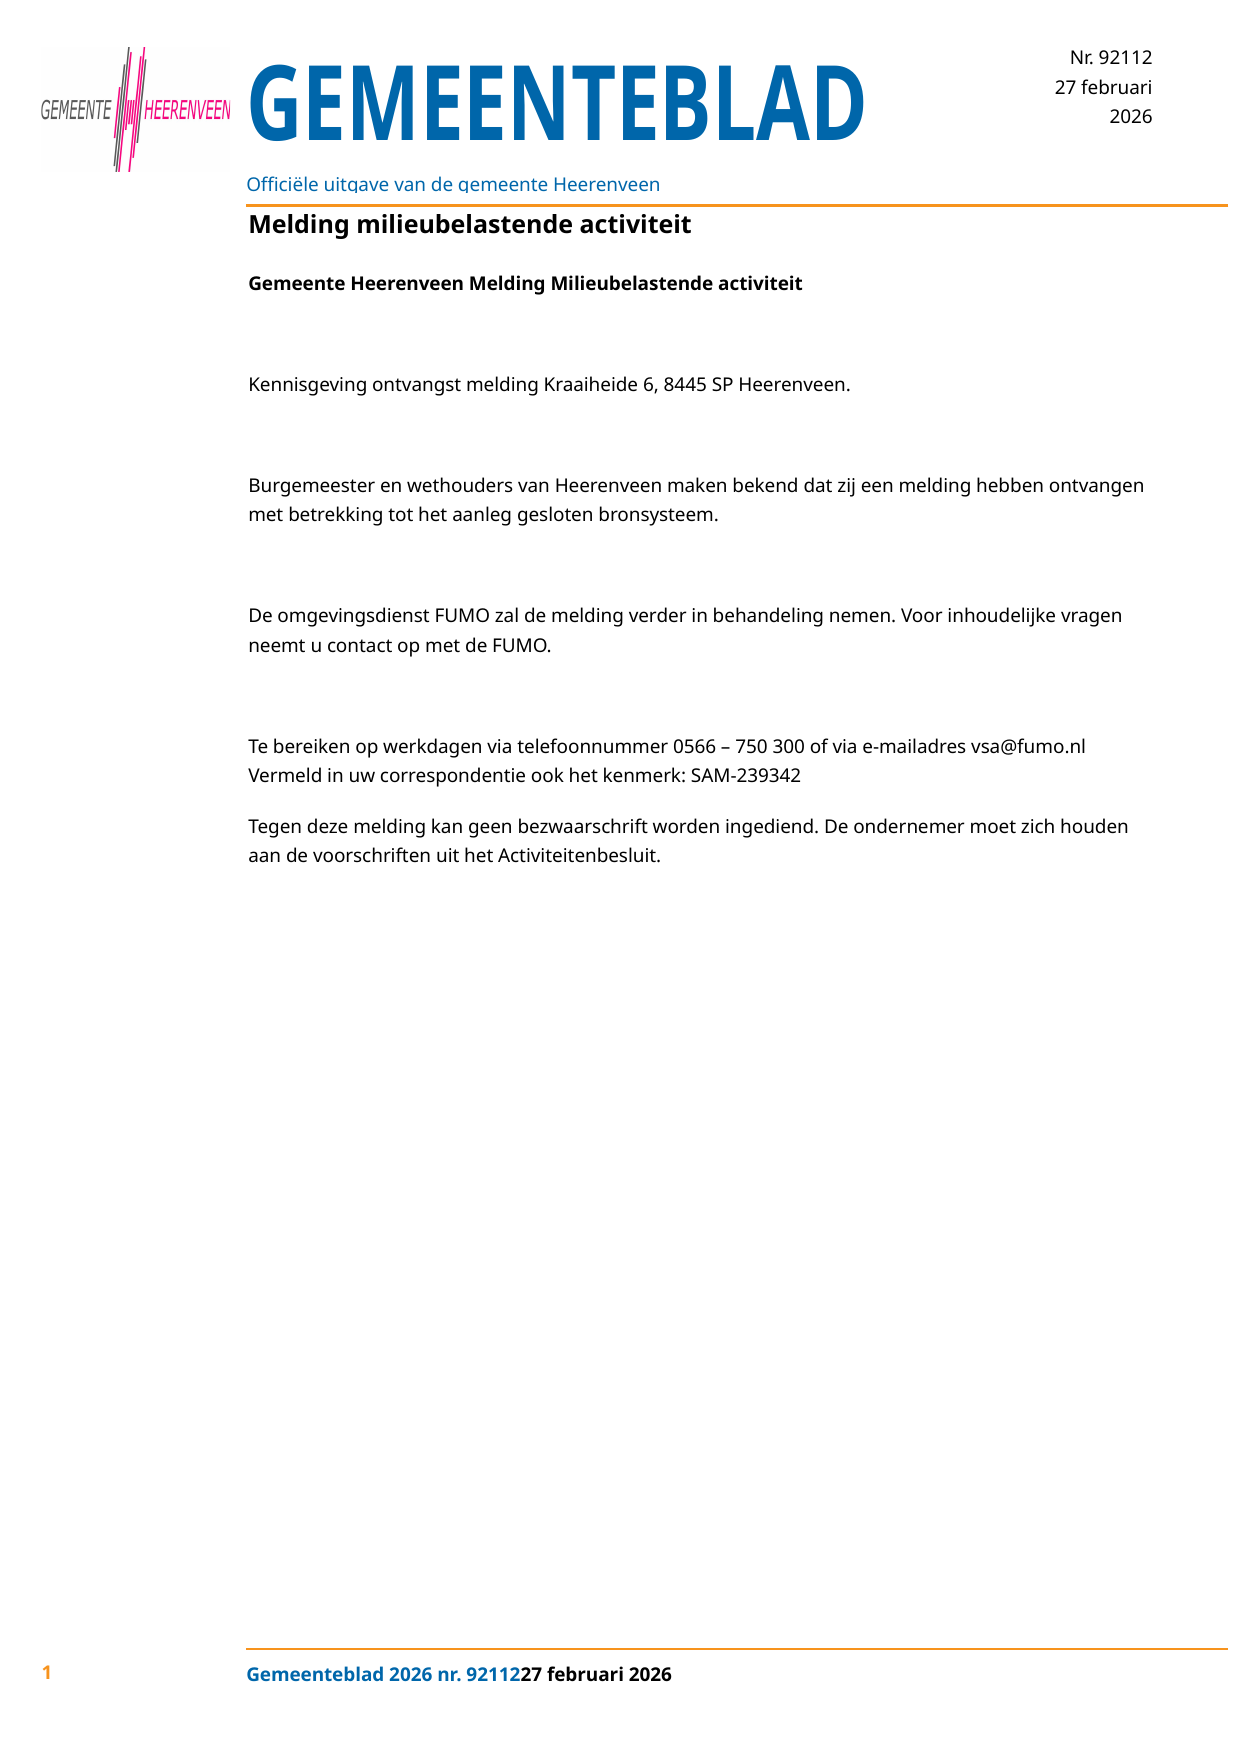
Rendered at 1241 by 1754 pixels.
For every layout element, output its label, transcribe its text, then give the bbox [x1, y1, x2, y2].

text De omgevingsdienst FUMO zal de melding verder in behandeling nemen. Voor inhoudelijke vragen neemt u contact op met de FUMO. [248, 602, 1152, 658]
text Melding milieubelastende activiteit [248, 207, 1152, 241]
text Burgemeester en wethouders van Heerenveen maken bekend dat zij een melding hebben ontvangen met betrekking tot het aanleg gesloten bronsysteem. [248, 472, 1152, 527]
text Tegen deze melding kan geen bezwaarschrift worden ingediend. De ondernemer moet zich houden aan de voorschriften uit het Activiteitenbesluit. [248, 813, 1152, 868]
picture [41, 47, 231, 172]
text Te bereiken op werkdagen via telefoonnummer 0566 – 750 300 of via e-mailadres vsa@fumo.nl Vermeld in uw correspondentie ook het kenmerk: SAM-239342 [248, 733, 1152, 788]
text Kennisgeving ontvangst melding Kraaiheide 6, 8445 SP Heerenveen. [248, 371, 1152, 397]
text Gemeente Heerenveen Melding Milieubelastende activiteit [248, 270, 1152, 296]
